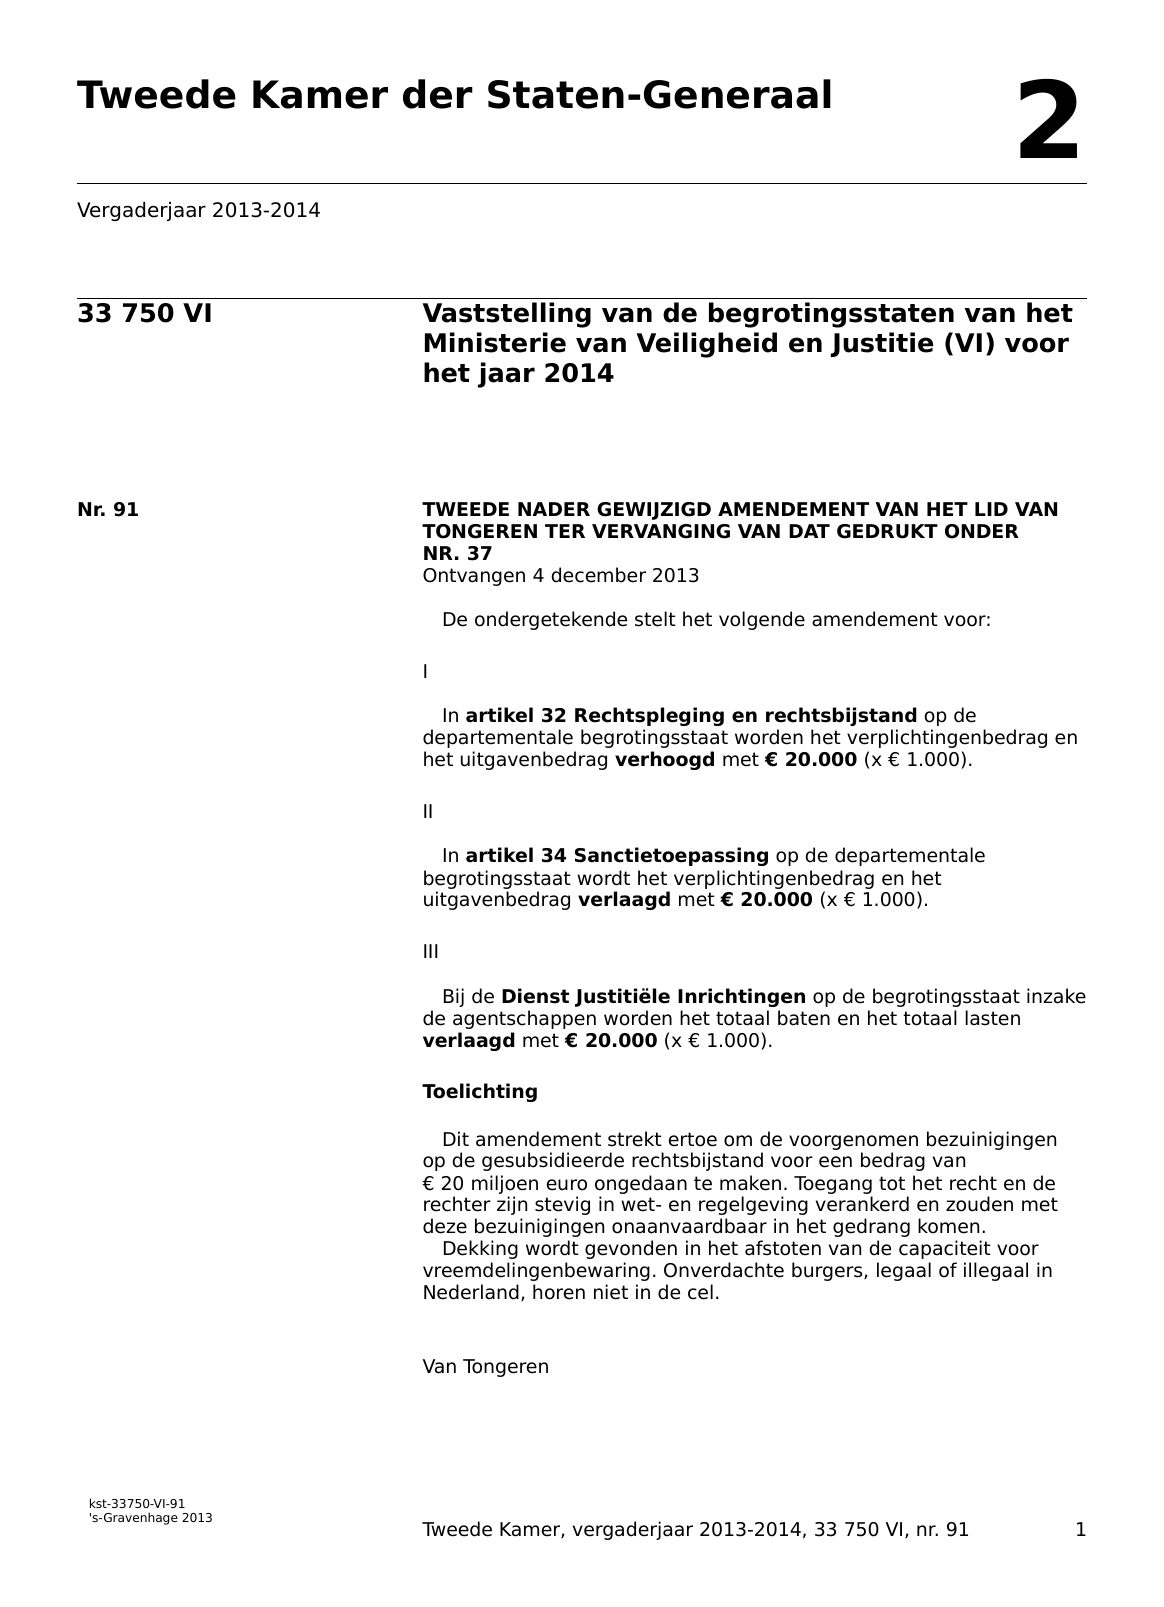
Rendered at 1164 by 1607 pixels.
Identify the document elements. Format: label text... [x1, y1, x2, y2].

text 's-Gravenhage 2013 [88, 1511, 323, 1525]
text In artikel 32 Rechtspleging en rechtsbijstand op de departementale begrotingsstaat worden het verplichtingenbedrag en het uitgavenbedrag verhoogd met € 20.000 (x € 1.000). [422, 705, 1087, 771]
table_header Tweede Kamer der Staten-Generaal [77, 59, 886, 183]
subtitle Nr. 91 TWEEDE NADER GEWIJZIGD AMENDEMENT VAN HET LID VAN TONGEREN TER VERVANGING VAN DAT GEDRUKT ONDER NR. 37 [77, 499, 1087, 565]
subtitle Toelichting [422, 1081, 1087, 1103]
text Dit amendement strekt ertoe om de voorgenomen bezuinigingen op de gesubsidieerde rechtsbijstand voor een bedrag van € 20 miljoen euro ongedaan te maken. Toegang tot het recht en de rechter zijn stevig in wet- en regelgeving verankerd en zouden met deze bezuinigingen onaanvaardbaar in het gedrang komen. [422, 1128, 1087, 1238]
table_cell Vergaderjaar 2013-2014 [77, 184, 1087, 298]
text Ontvangen 4 december 2013 [422, 565, 1087, 587]
text In artikel 34 Sanctietoepassing op de departementale begrotingsstaat wordt het verplichtingenbedrag en het uitgavenbedrag verlaagd met € 20.000 (x € 1.000). [422, 845, 1087, 911]
text De ondergetekende stelt het volgende amendement voor: [422, 609, 1087, 631]
text Dekking wordt gevonden in het afstoten van de capaciteit voor vreemdelingenbewaring. Onverdachte burgers, legaal of illegaal in Nederland, horen niet in de cel. [422, 1238, 1087, 1304]
subtitle II [422, 801, 1087, 823]
text Bij de Dienst Justitiële Inrichtingen op de begrotingsstaat inzake de agentschappen worden het totaal baten en het totaal lasten verlaagd met € 20.000 (x € 1.000). [422, 986, 1087, 1051]
subtitle III [422, 941, 1087, 963]
text Van Tongeren [422, 1334, 1087, 1378]
subtitle I [422, 661, 1087, 683]
table_header 2 [886, 59, 1087, 183]
subtitle 33 750 VI Vaststelling van de begrotingsstaten van het Ministerie van Veiligheid en Justitie (VI) voor het jaar 2014 [77, 299, 1087, 388]
text kst-33750-VI-91 [88, 1497, 323, 1511]
